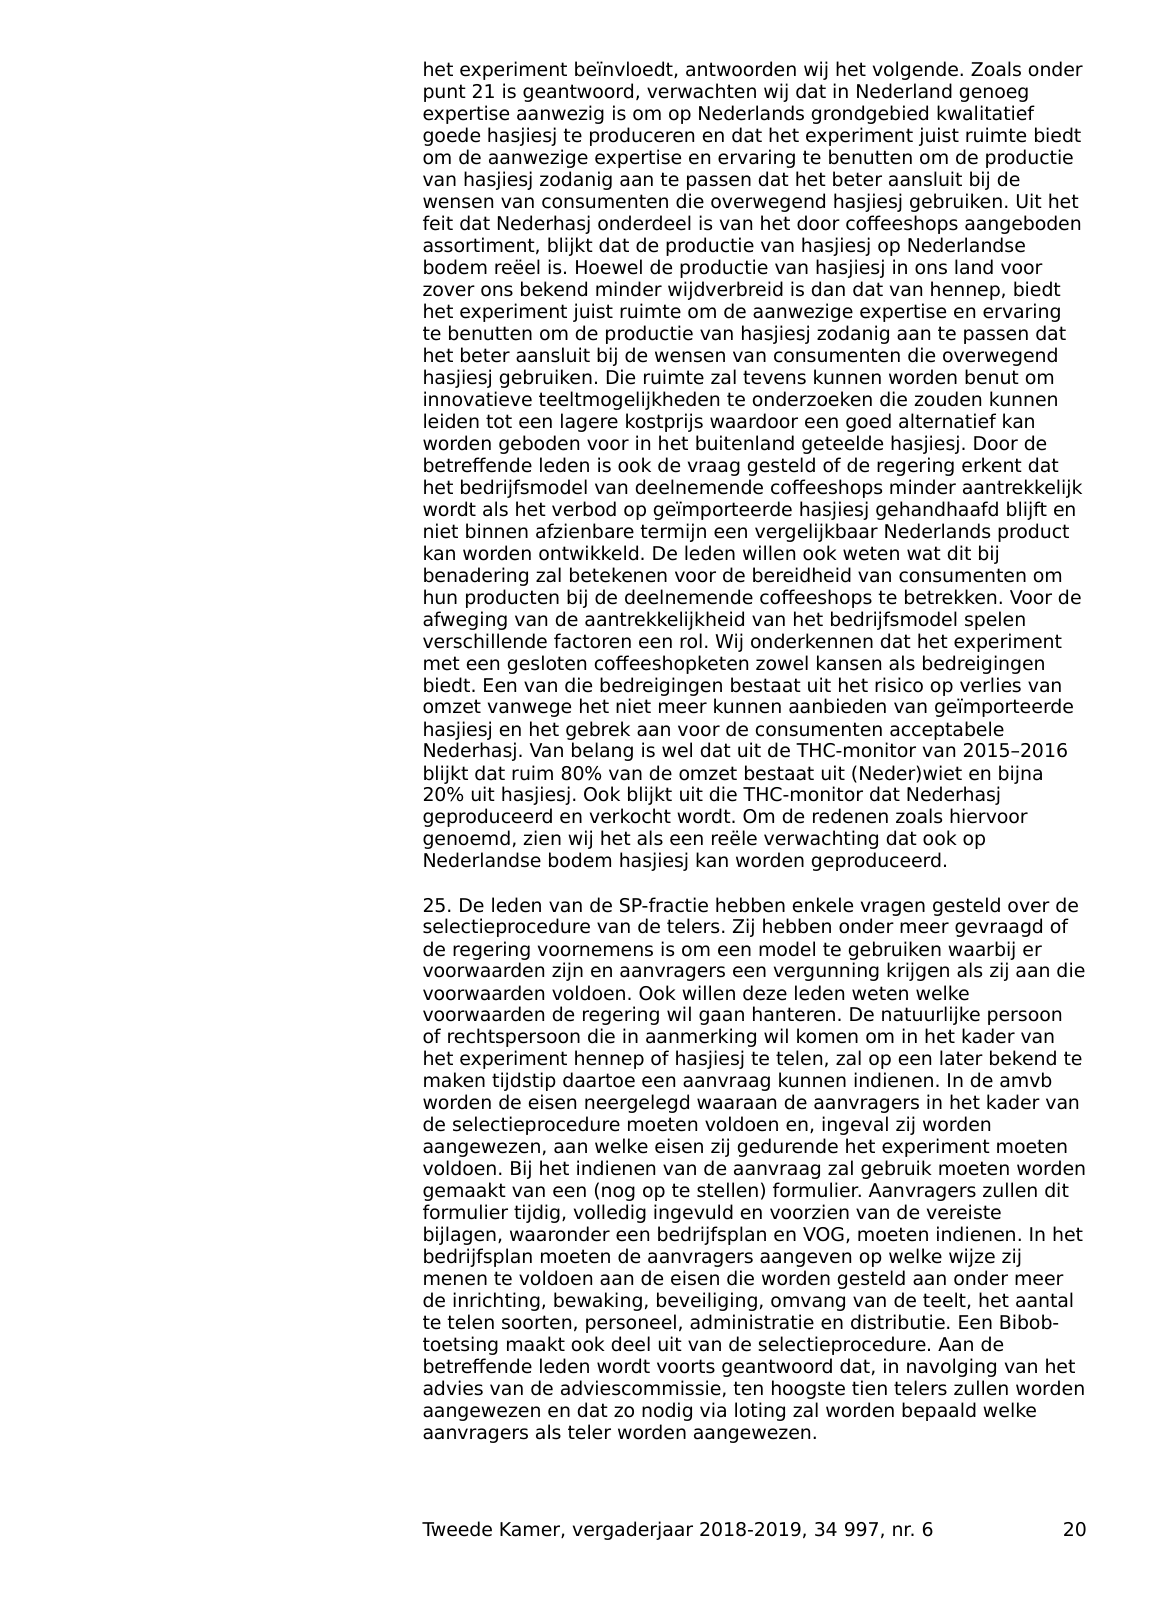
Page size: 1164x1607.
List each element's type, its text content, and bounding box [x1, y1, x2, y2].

text 25. De leden van de SP-fractie hebben enkele vragen gesteld over de selectieprocedure van de telers. Zij hebben onder meer gevraagd of de regering voornemens is om een model te gebruiken waarbij er voorwaarden zijn en aanvragers een vergunning krijgen als zij aan die voorwaarden voldoen. Ook willen deze leden weten welke voorwaarden de regering wil gaan hanteren. De natuurlijke persoon of rechtspersoon die in aanmerking wil komen om in het kader van het experiment hennep of hasjiesj te telen, zal op een later bekend te maken tijdstip daartoe een aanvraag kunnen indienen. In de amvb worden de eisen neergelegd waaraan de aanvragers in het kader van de selectieprocedure moeten voldoen en, ingeval zij worden aangewezen, aan welke eisen zij gedurende het experiment moeten voldoen. Bij het indienen van de aanvraag zal gebruik moeten worden gemaakt van een (nog op te stellen) formulier. Aanvragers zullen dit formulier tijdig, volledig ingevuld en voorzien van de vereiste bijlagen, waaronder een bedrijfsplan en VOG, moeten indienen. In het bedrijfsplan moeten de aanvragers aangeven op welke wijze zij menen te voldoen aan de eisen die worden gesteld aan onder meer de inrichting, bewaking, beveiliging, omvang van de teelt, het aantal te telen soorten, personeel, administratie en distributie. Een Bibob-toetsing maakt ook deel uit van de selectieprocedure. Aan de betreffende leden wordt voorts geantwoord dat, in navolging van het advies van de adviescommissie, ten hoogste tien telers zullen worden aangewezen en dat zo nodig via loting zal worden bepaald welke aanvragers als teler worden aangewezen. [422, 894, 1087, 1444]
text het experiment beïnvloedt, antwoorden wij het volgende. Zoals onder punt 21 is geantwoord, verwachten wij dat in Nederland genoeg expertise aanwezig is om op Nederlands grondgebied kwalitatief goede hasjiesj te produceren en dat het experiment juist ruimte biedt om de aanwezige expertise en ervaring te benutten om de productie van hasjiesj zodanig aan te passen dat het beter aansluit bij de wensen van consumenten die overwegend hasjiesj gebruiken. Uit het feit dat Nederhasj onderdeel is van het door coffeeshops aangeboden assortiment, blijkt dat de productie van hasjiesj op Nederlandse bodem reëel is. Hoewel de productie van hasjiesj in ons land voor zover ons bekend minder wijdverbreid is dan dat van hennep, biedt het experiment juist ruimte om de aanwezige expertise en ervaring te benutten om de productie van hasjiesj zodanig aan te passen dat het beter aansluit bij de wensen van consumenten die overwegend hasjiesj gebruiken. Die ruimte zal tevens kunnen worden benut om innovatieve teeltmogelijkheden te onderzoeken die zouden kunnen leiden tot een lagere kostprijs waardoor een goed alternatief kan worden geboden voor in het buitenland geteelde hasjiesj. Door de betreffende leden is ook de vraag gesteld of de regering erkent dat het bedrijfsmodel van deelnemende coffeeshops minder aantrekkelijk wordt als het verbod op geïmporteerde hasjiesj gehandhaafd blijft en niet binnen afzienbare termijn een vergelijkbaar Nederlands product kan worden ontwikkeld. De leden willen ook weten wat dit bij benadering zal betekenen voor de bereidheid van consumenten om hun producten bij de deelnemende coffeeshops te betrekken. Voor de afweging van de aantrekkelijkheid van het bedrijfsmodel spelen verschillende factoren een rol. Wij onderkennen dat het experiment met een gesloten coffeeshopketen zowel kansen als bedreigingen biedt. Een van die bedreigingen bestaat uit het risico op verlies van omzet vanwege het niet meer kunnen aanbieden van geïmporteerde hasjiesj en het gebrek aan voor de consumenten acceptabele Nederhasj. Van belang is wel dat uit de THC-monitor van 2015–2016 blijkt dat ruim 80% van de omzet bestaat uit (Neder)wiet en bijna 20% uit hasjiesj. Ook blijkt uit die THC-monitor dat Nederhasj geproduceerd en verkocht wordt. Om de redenen zoals hiervoor genoemd, zien wij het als een reële verwachting dat ook op Nederlandse bodem hasjiesj kan worden geproduceerd. [422, 59, 1087, 872]
